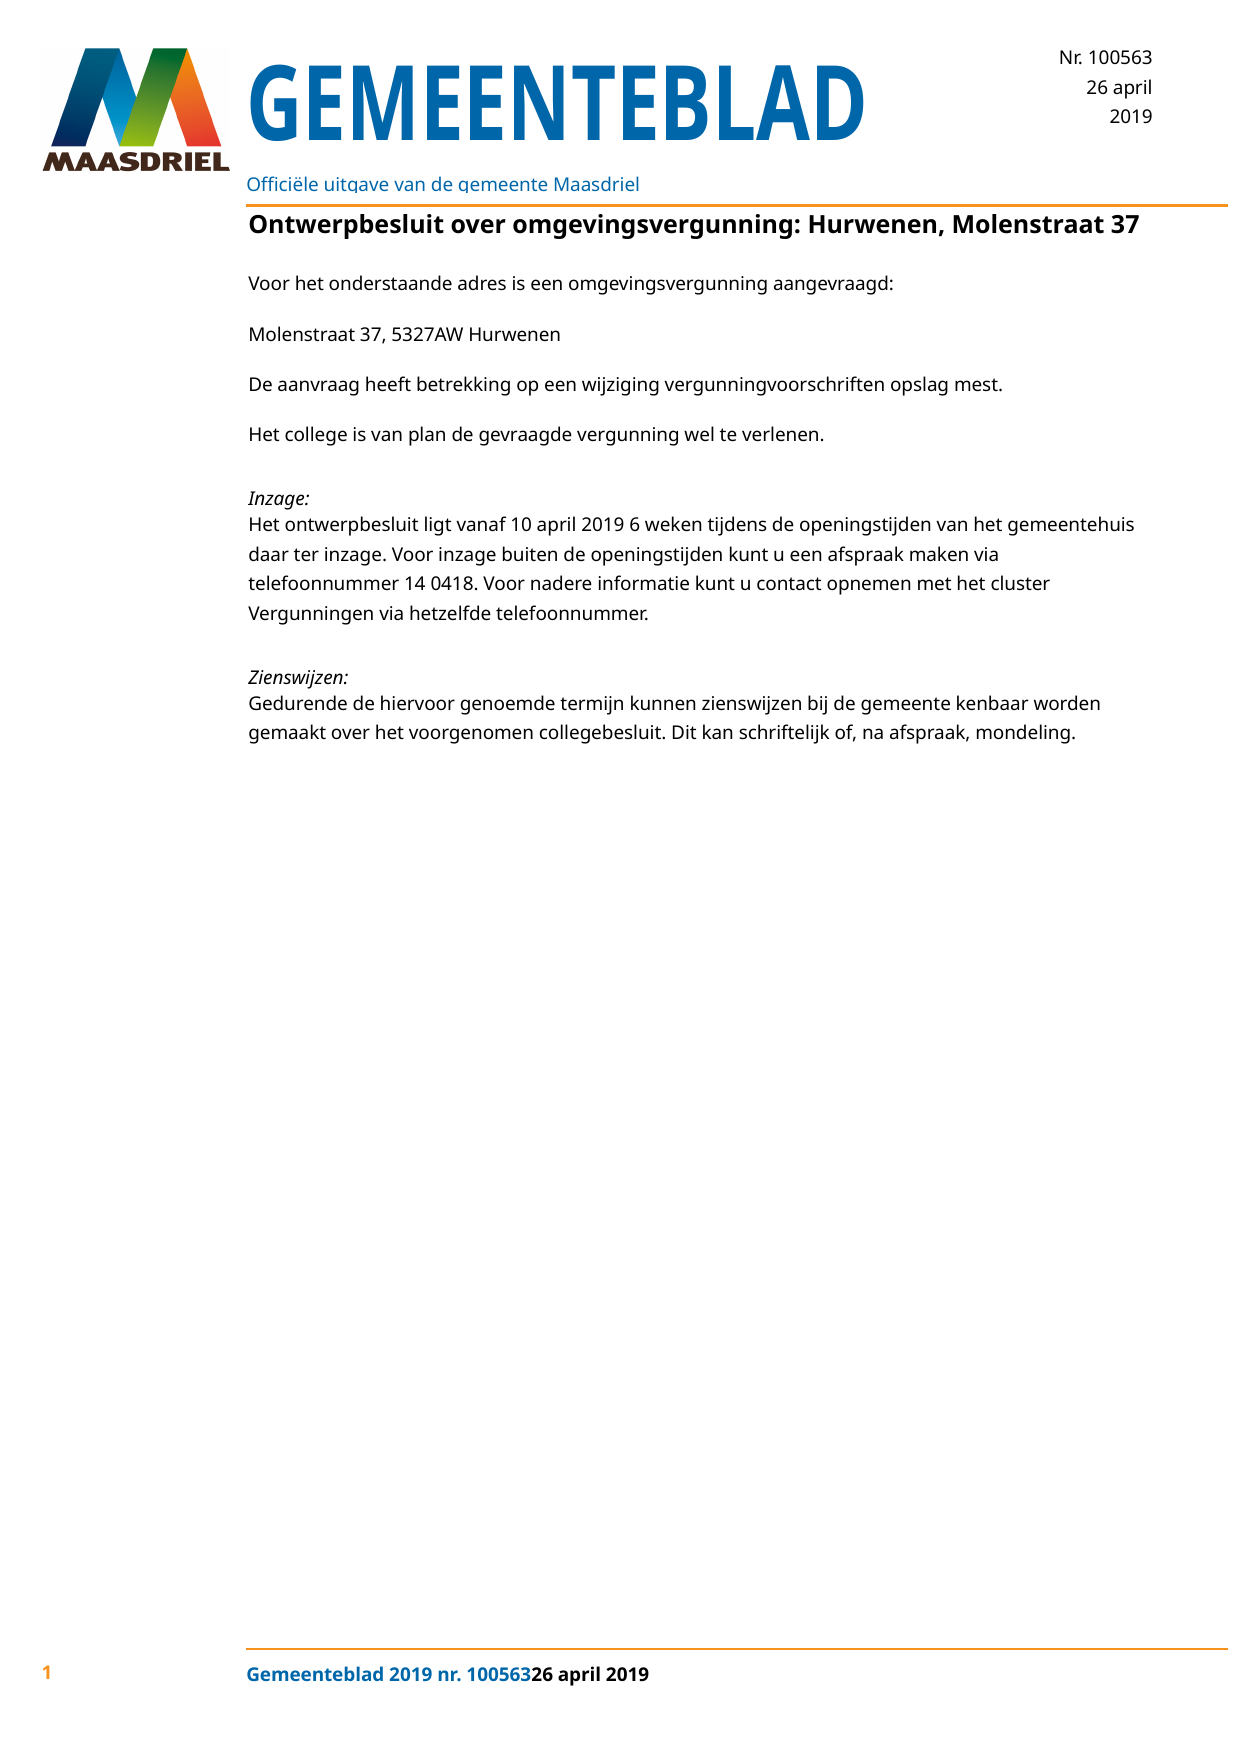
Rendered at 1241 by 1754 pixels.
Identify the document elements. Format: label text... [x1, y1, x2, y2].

text Voor het onderstaande adres is een omgevingsvergunning aangevraagd: [248, 270, 1152, 296]
text Het college is van plan de gevraagde vergunning wel te verlenen. [248, 422, 1152, 447]
text Het ontwerpbesluit ligt vanaf 10 april 2019 6 weken tijdens de openingstijden van het gemeentehuis daar ter inzage. Voor inzage buiten de openingstijden kunt u een afspraak maken via telefoonnummer 14 0418. Voor nadere informatie kunt u contact opnemen met het cluster Vergunningen via hetzelfde telefoonnummer. [248, 511, 1152, 626]
picture [41, 47, 231, 172]
text Molenstraat 37, 5327AW Hurwenen [248, 321, 1152, 346]
text Ontwerpbesluit over omgevingsvergunning: Hurwenen, Molenstraat 37 [248, 207, 1152, 241]
text Zienswijzen: [248, 664, 1152, 690]
text Inzage: [248, 486, 1152, 511]
text Gedurende de hiervoor genoemde termijn kunnen zienswijzen bij de gemeente kenbaar worden gemaakt over het voorgenomen collegebesluit. Dit kan schriftelijk of, na afspraak, mondeling. [248, 690, 1152, 745]
text De aanvraag heeft betrekking op een wijziging vergunningvoorschriften opslag mest. [248, 371, 1152, 397]
